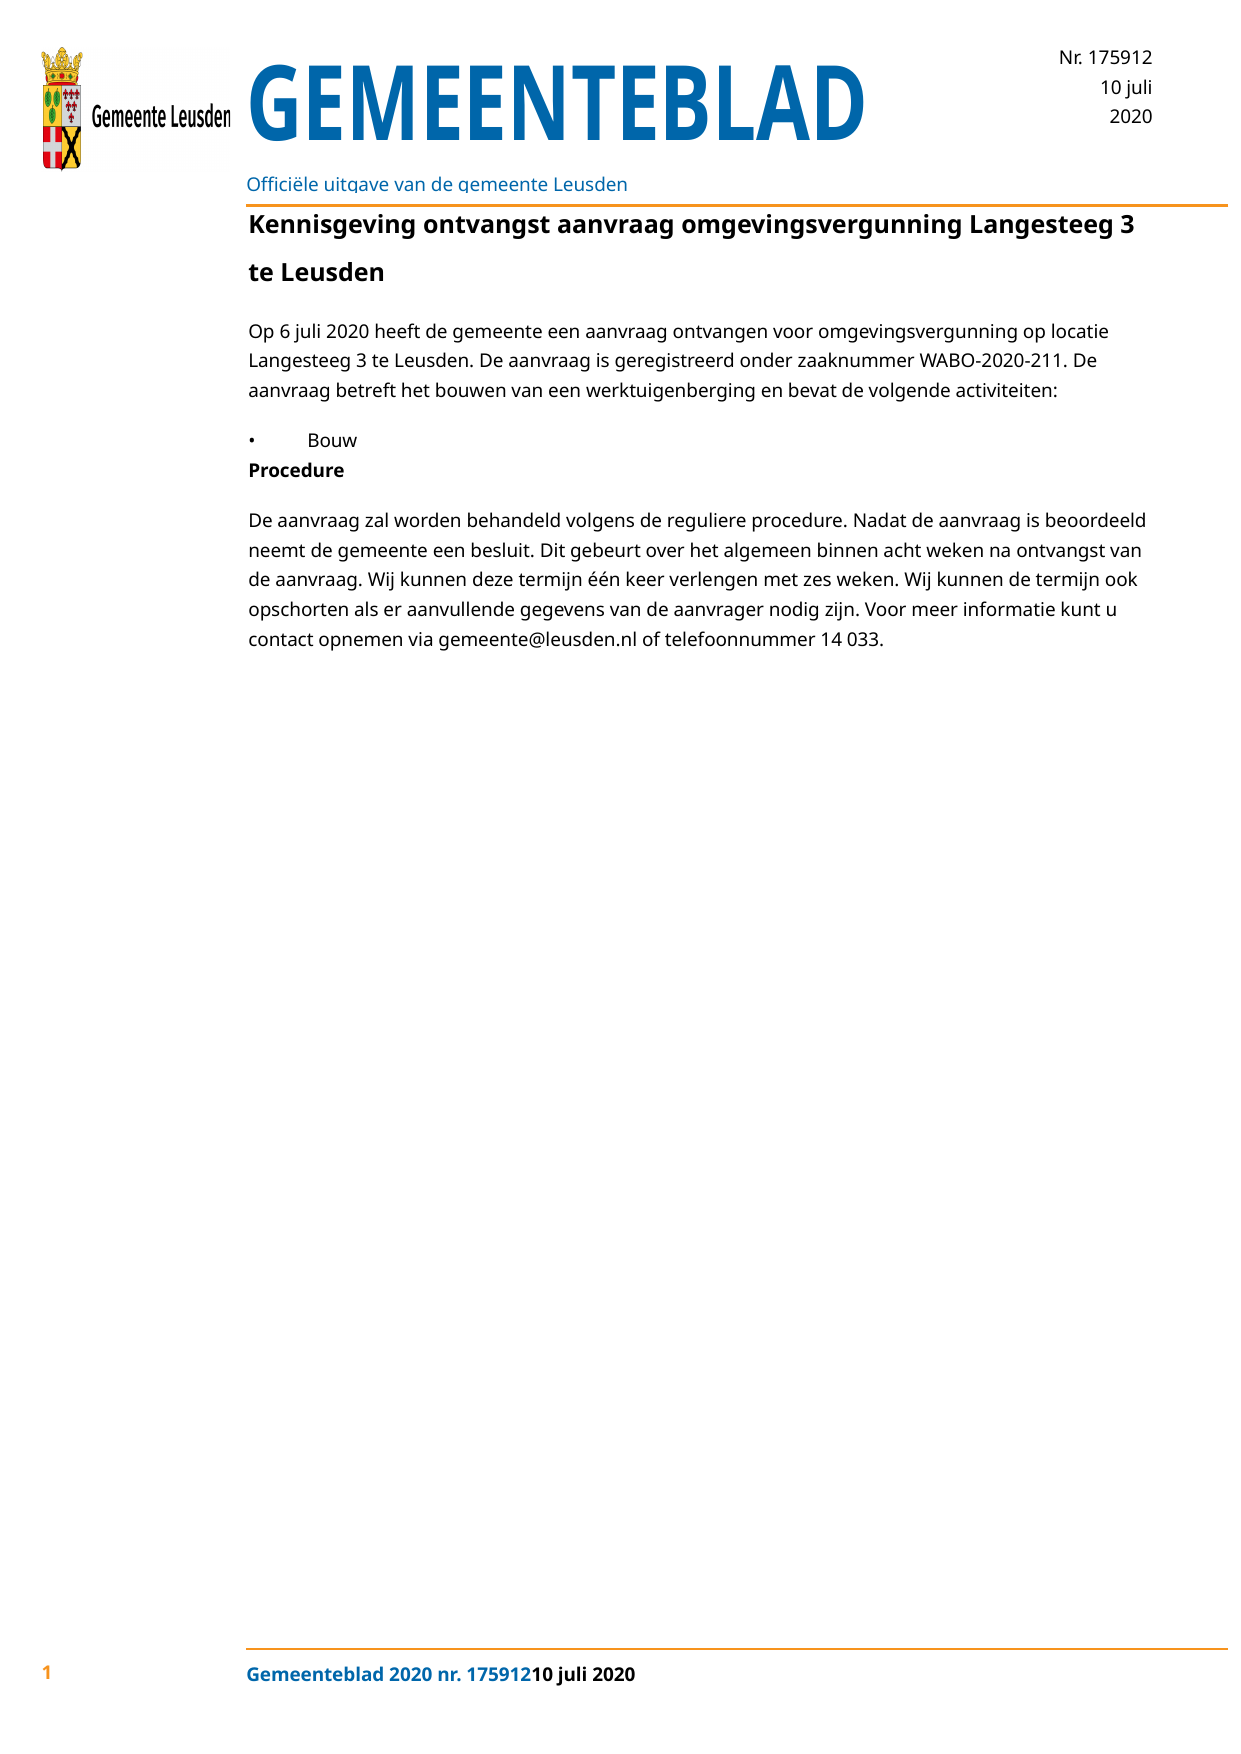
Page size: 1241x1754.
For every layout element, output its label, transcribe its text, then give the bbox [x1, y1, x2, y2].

text Procedure [248, 457, 1152, 483]
text Op 6 juli 2020 heeft de gemeente een aanvraag ontvangen voor omgevingsvergunning op locatie Langesteeg 3 te Leusden. De aanvraag is geregistreerd onder zaaknummer WABO-2020-211. De aanvraag betreft het bouwen van een werktuigenberging en bevat de volgende activiteiten: [248, 318, 1152, 403]
text De aanvraag zal worden behandeld volgens de reguliere procedure. Nadat de aanvraag is beoordeeld neemt de gemeente een besluit. Dit gebeurt over het algemeen binnen acht weken na ontvangst van de aanvraag. Wij kunnen deze termijn één keer verlengen met zes weken. Wij kunnen de termijn ook opschorten als er aanvullende gegevens van de aanvrager nodig zijn. Voor meer informatie kunt u contact opnemen via gemeente@leusden.nl of telefoonnummer 14 033. [248, 507, 1152, 652]
list Bouw [248, 427, 1152, 453]
text Kennisgeving ontvangst aanvraag omgevingsvergunning Langesteeg 3 te Leusden [248, 207, 1152, 288]
picture [41, 47, 231, 172]
